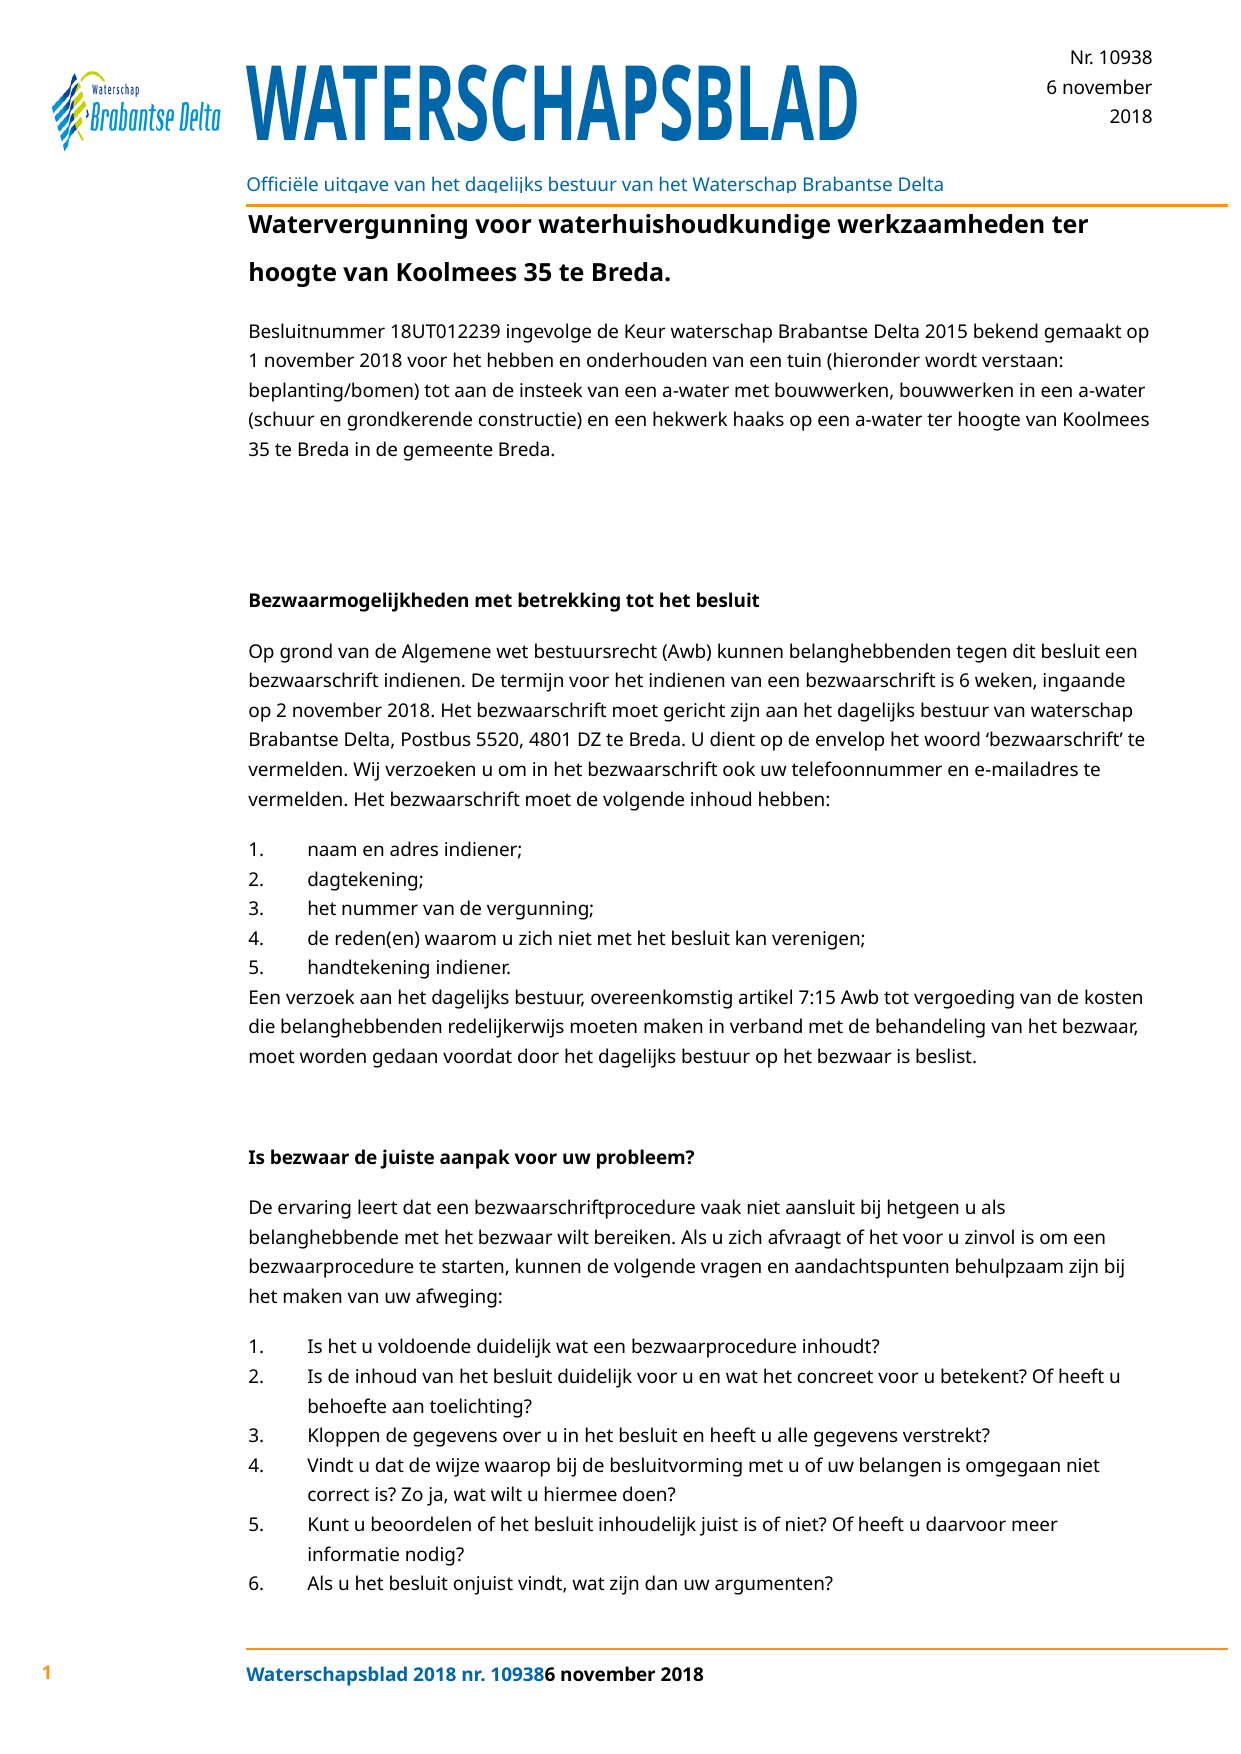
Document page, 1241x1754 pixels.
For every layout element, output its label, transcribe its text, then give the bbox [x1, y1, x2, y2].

list Kloppen de gegevens over u in het besluit en heeft u alle gegevens verstrekt? [248, 1422, 1152, 1448]
list naam en adres indiener; [248, 836, 1152, 862]
list handtekening indiener. [248, 954, 1152, 980]
text Bezwaarmogelijkheden met betrekking tot het besluit [248, 587, 1152, 613]
text Watervergunning voor waterhuishoudkundige werkzaamheden ter hoogte van Koolmees 35 te Breda. [248, 207, 1152, 288]
list het nummer van de vergunning; [248, 895, 1152, 921]
list Kunt u beoordelen of het besluit inhoudelijk juist is of niet? Of heeft u daarvoor meer informatie nodig? [248, 1511, 1152, 1567]
text Is bezwaar de juiste aanpak voor uw probleem? [248, 1144, 1152, 1170]
text De ervaring leert dat een bezwaarschriftprocedure vaak niet aansluit bij hetgeen u als belanghebbende met het bezwaar wilt bereiken. Als u zich afvraagt of het voor u zinvol is om een bezwaarprocedure te starten, kunnen de volgende vragen en aandachtspunten behulpzaam zijn bij het maken van uw afweging: [248, 1194, 1152, 1309]
picture [41, 47, 231, 172]
list Is het u voldoende duidelijk wat een bezwaarprocedure inhoudt? [248, 1334, 1152, 1359]
list Is de inhoud van het besluit duidelijk voor u en wat het concreet voor u betekent? Of heeft u behoefte aan toelichting? [248, 1363, 1152, 1419]
list Als u het besluit onjuist vindt, wat zijn dan uw argumenten? [248, 1570, 1152, 1596]
text Op grond van de Algemene wet bestuursrecht (Awb) kunnen belanghebbenden tegen dit besluit een bezwaarschrift indienen. De termijn voor het indienen van een bezwaarschrift is 6 weken, ingaande op 2 november 2018. Het bezwaarschrift moet gericht zijn aan het dagelijks bestuur van waterschap Brabantse Delta, Postbus 5520, 4801 DZ te Breda. U dient op de envelop het woord ‘bezwaarschrift’ te vermelden. Wij verzoeken u om in het bezwaarschrift ook uw telefoonnummer en e‑mailadres te vermelden. Het bezwaarschrift moet de volgende inhoud hebben: [248, 638, 1152, 812]
list Vindt u dat de wijze waarop bij de besluitvorming met u of uw belangen is omgegaan niet correct is? Zo ja, wat wilt u hiermee doen? [248, 1452, 1152, 1507]
text Besluitnummer 18UT012239 ingevolge de Keur waterschap Brabantse Delta 2015 bekend gemaakt op 1 november 2018 voor het hebben en onderhouden van een tuin (hieronder wordt verstaan: beplanting/bomen) tot aan de insteek van een a-water met bouwwerken, bouwwerken in een a-water (schuur en grondkerende constructie) en een hekwerk haaks op een a-water ter hoogte van Koolmees 35 te Breda in de gemeente Breda. [248, 318, 1152, 462]
list de reden(en) waarom u zich niet met het besluit kan verenigen; [248, 925, 1152, 951]
text Een verzoek aan het dagelijks bestuur, overeenkomstig artikel 7:15 Awb tot vergoeding van de kosten die belanghebbenden redelijkerwijs moeten maken in verband met de behandeling van het bezwaar, moet worden gedaan voordat door het dagelijks bestuur op het bezwaar is beslist. [248, 984, 1152, 1069]
list dagtekening; [248, 866, 1152, 892]
